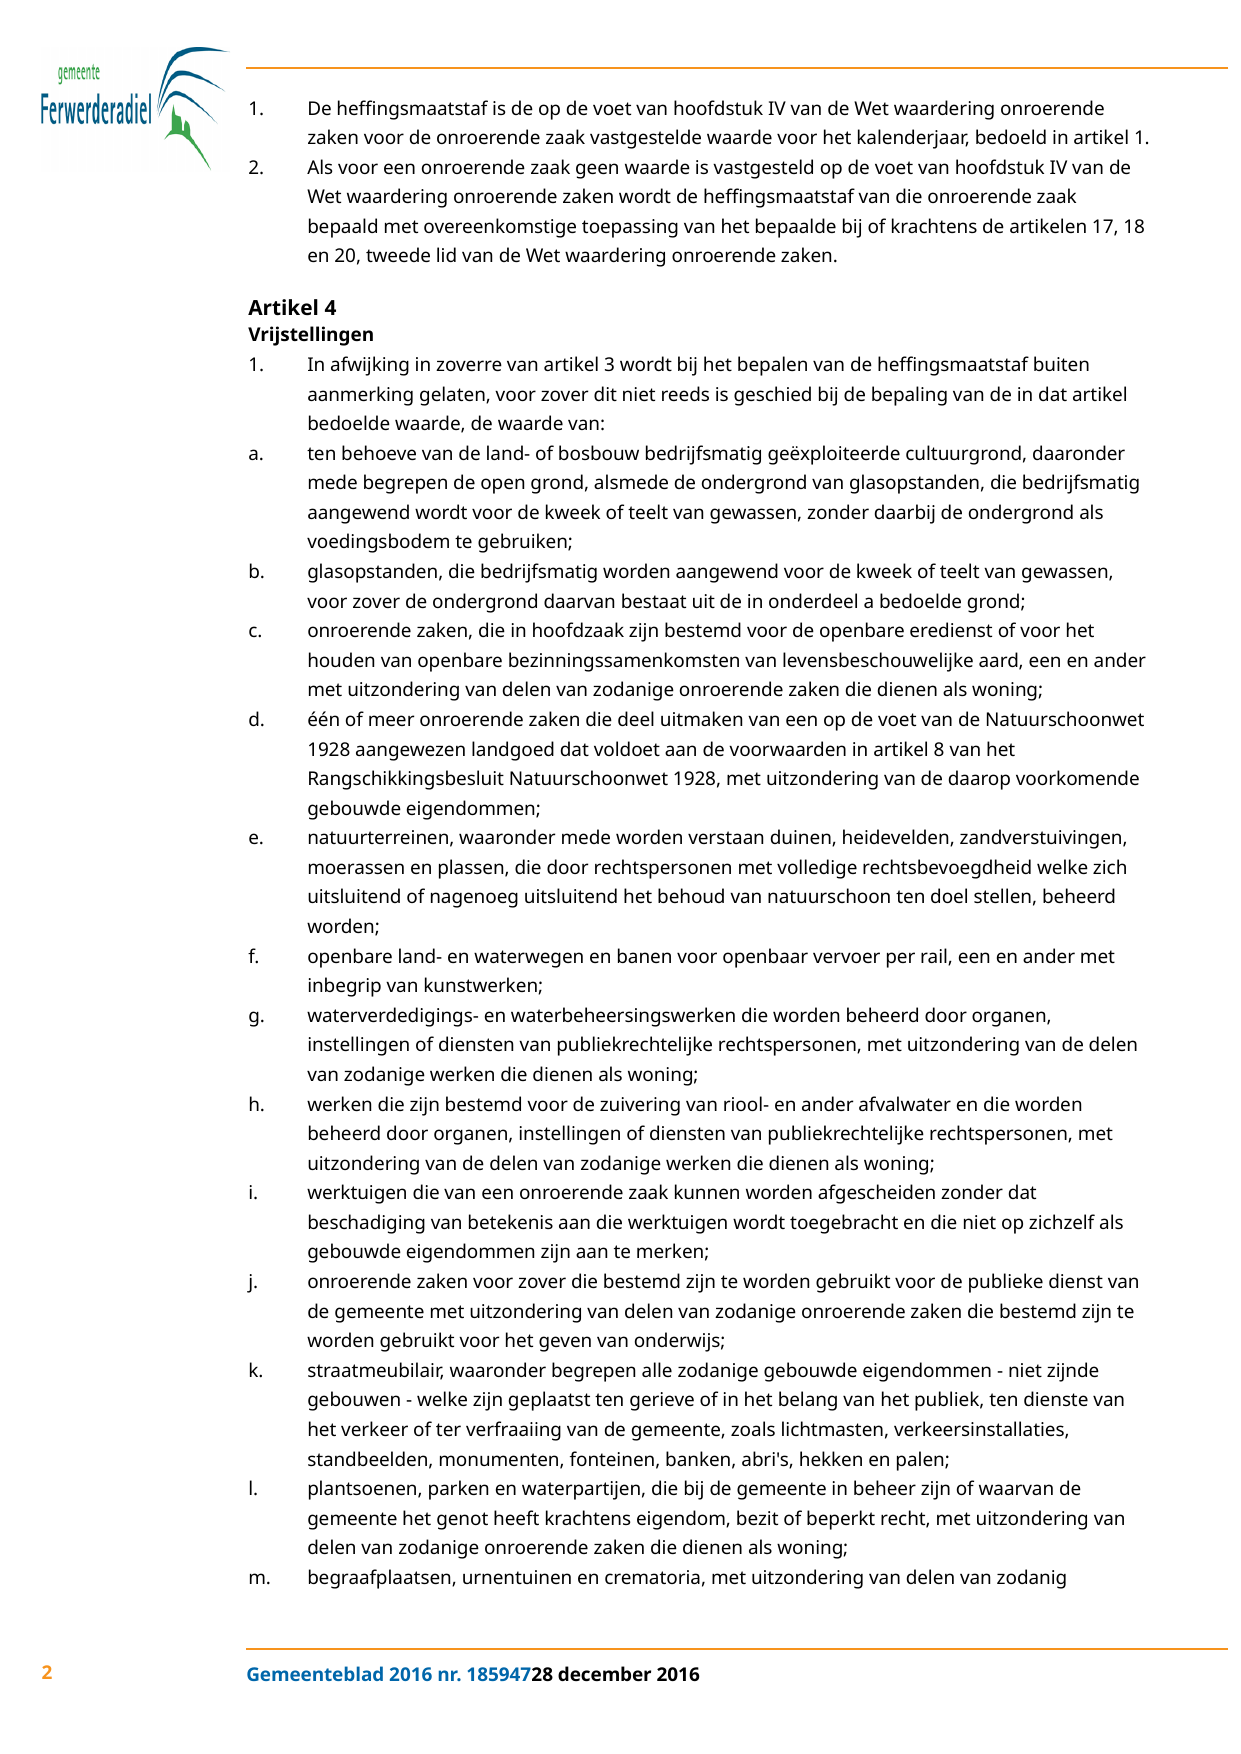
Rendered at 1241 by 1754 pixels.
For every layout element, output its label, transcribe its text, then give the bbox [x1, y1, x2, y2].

list onroerende zaken, die in hoofdzaak zijn bestemd voor de openbare eredienst of voor het houden van openbare bezinningssamenkomsten van levensbeschouwelijke aard, een en ander met uitzondering van delen van zodanige onroerende zaken die dienen als woning; [248, 617, 1152, 702]
list werktuigen die van een onroerende zaak kunnen worden afgescheiden zonder dat beschadiging van betekenis aan die werktuigen wordt toegebracht en die niet op zichzelf als gebouwde eigendommen zijn aan te merken; [248, 1179, 1152, 1264]
list De heffingsmaatstaf is de op de voet van hoofdstuk IV van de Wet waardering onroerende zaken voor de onroerende zaak vastgestelde waarde voor het kalenderjaar, bedoeld in artikel 1. [248, 95, 1152, 150]
list In afwijking in zoverre van artikel 3 wordt bij het bepalen van de heffingsmaatstaf buiten aanmerking gelaten, voor zover dit niet reeds is geschied bij de bepaling van de in dat artikel bedoelde waarde, de waarde van: [248, 351, 1152, 436]
picture [41, 47, 231, 172]
list waterverdedigings- en waterbeheersingswerken die worden beheerd door organen, instellingen of diensten van publiekrechtelijke rechtspersonen, met uitzondering van de delen van zodanige werken die dienen als woning; [248, 1002, 1152, 1087]
list begraafplaatsen, urnentuinen en crematoria, met uitzondering van delen van zodanig [248, 1564, 1152, 1590]
text Vrijstellingen [248, 322, 1152, 347]
list één of meer onroerende zaken die deel uitmaken van een op de voet van de Natuurschoonwet 1928 aangewezen landgoed dat voldoet aan de voorwaarden in artikel 8 van het Rangschikkingsbesluit Natuurschoonwet 1928, met uitzondering van de daarop voorkomende gebouwde eigendommen; [248, 706, 1152, 821]
list straatmeubilair, waaronder begrepen alle zodanige gebouwde eigendommen - niet zijnde gebouwen - welke zijn geplaatst ten gerieve of in het belang van het publiek, ten dienste van het verkeer of ter verfraaiing van de gemeente, zoals lichtmasten, verkeersinstallaties, standbeelden, monumenten, fonteinen, banken, abri's, hekken en palen; [248, 1357, 1152, 1471]
list onroerende zaken voor zover die bestemd zijn te worden gebruikt voor de publieke dienst van de gemeente met uitzondering van delen van zodanige onroerende zaken die bestemd zijn te worden gebruikt voor het geven van onderwijs; [248, 1268, 1152, 1353]
list ten behoeve van de land- of bosbouw bedrijfsmatig geëxploiteerde cultuurgrond, daaronder mede begrepen de open grond, alsmede de ondergrond van glasopstanden, die bedrijfsmatig aangewend wordt voor de kweek of teelt van gewassen, zonder daarbij de ondergrond als voedingsbodem te gebruiken; [248, 440, 1152, 554]
list openbare land- en waterwegen en banen voor openbaar vervoer per rail, een en ander met inbegrip van kunstwerken; [248, 943, 1152, 998]
list glasopstanden, die bedrijfsmatig worden aangewend voor de kweek of teelt van gewassen, voor zover de ondergrond daarvan bestaat uit de in onderdeel a bedoelde grond; [248, 558, 1152, 613]
list plantsoenen, parken en waterpartijen, die bij de gemeente in beheer zijn of waarvan de gemeente het genot heeft krachtens eigendom, bezit of beperkt recht, met uitzondering van delen van zodanige onroerende zaken die dienen als woning; [248, 1475, 1152, 1560]
text Artikel 4 [248, 293, 1152, 322]
list Als voor een onroerende zaak geen waarde is vastgesteld op de voet van hoofdstuk IV van de Wet waardering onroerende zaken wordt de heffingsmaatstaf van die onroerende zaak bepaald met overeenkomstige toepassing van het bepaalde bij of krachtens de artikelen 17, 18 en 20, tweede lid van de Wet waardering onroerende zaken. [248, 154, 1152, 268]
list natuurterreinen, waaronder mede worden verstaan duinen, heidevelden, zandverstuivingen, moerassen en plassen, die door rechtspersonen met volledige rechtsbevoegdheid welke zich uitsluitend of nagenoeg uitsluitend het behoud van natuurschoon ten doel stellen, beheerd worden; [248, 824, 1152, 939]
list werken die zijn bestemd voor de zuivering van riool- en ander afvalwater en die worden beheerd door organen, instellingen of diensten van publiekrechtelijke rechtspersonen, met uitzondering van de delen van zodanige werken die dienen als woning; [248, 1091, 1152, 1176]
